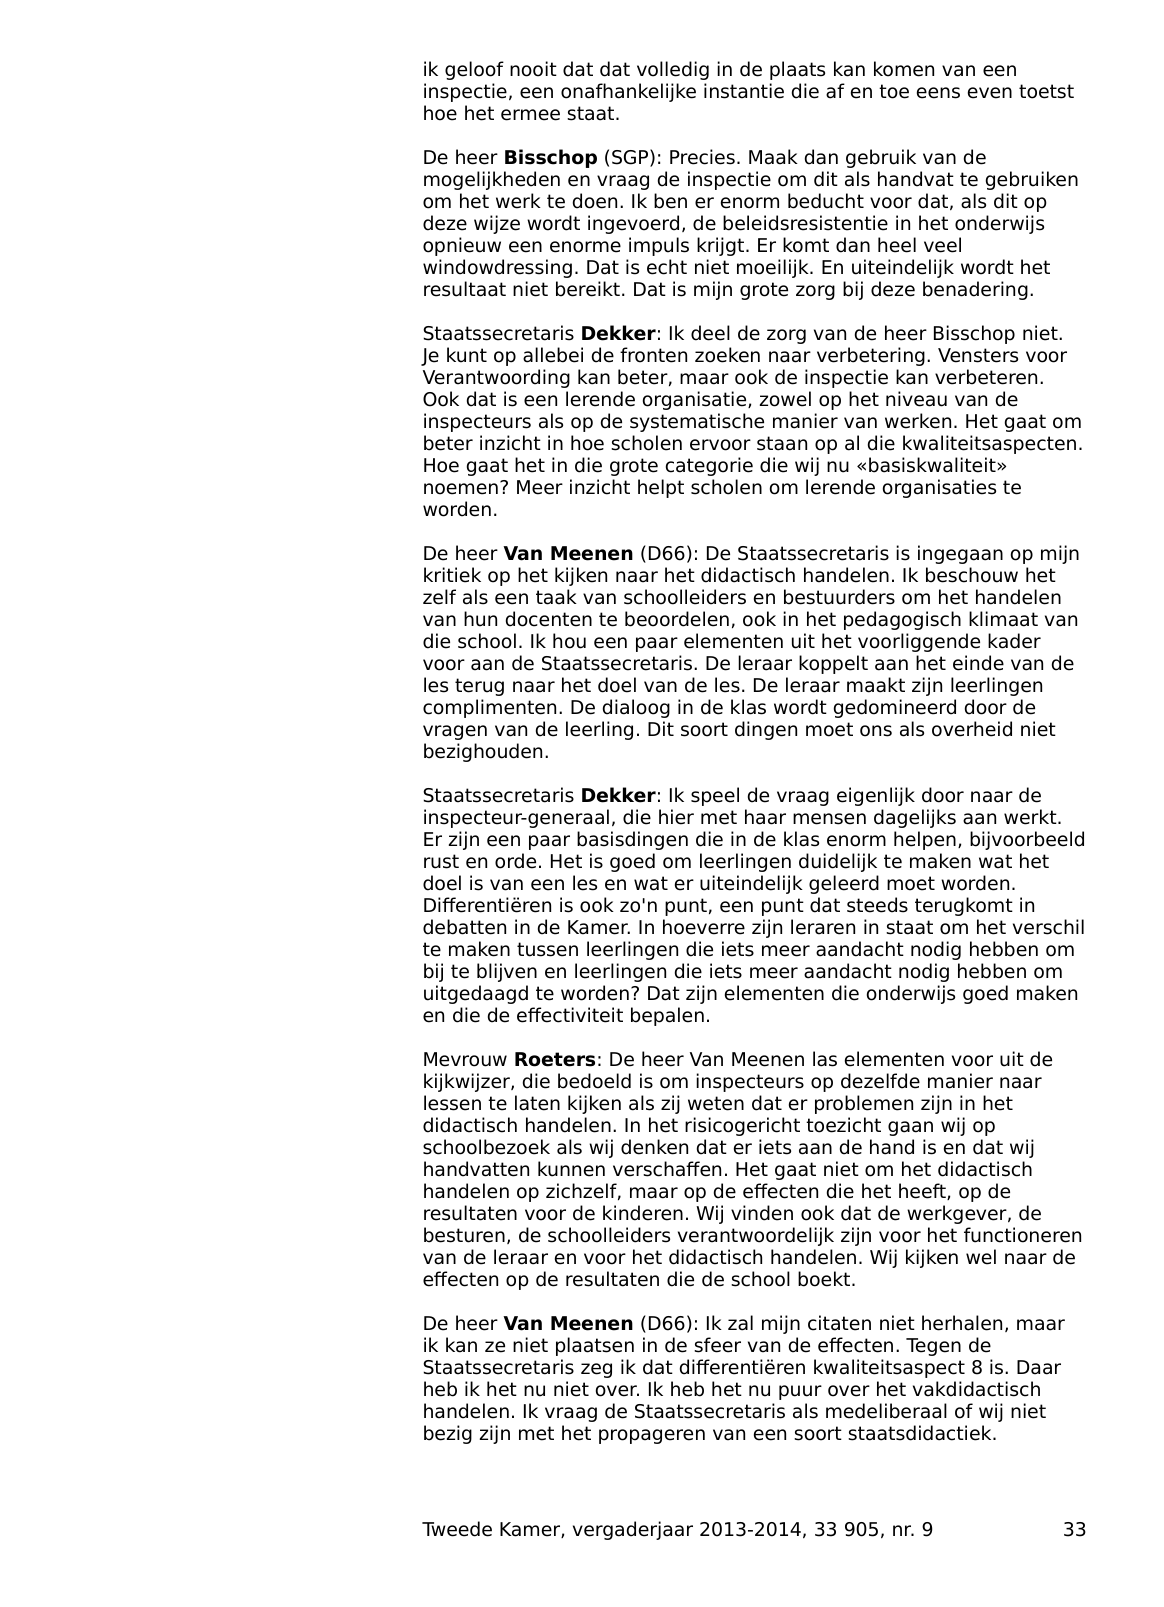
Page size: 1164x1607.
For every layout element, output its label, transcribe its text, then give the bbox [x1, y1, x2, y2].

text Staatssecretaris Dekker: Ik deel de zorg van de heer Bisschop niet. Je kunt op allebei de fronten zoeken naar verbetering. Vensters voor Verantwoording kan beter, maar ook de inspectie kan verbeteren. Ook dat is een lerende organisatie, zowel op het niveau van de inspecteurs als op de systematische manier van werken. Het gaat om beter inzicht in hoe scholen ervoor staan op al die kwaliteitsaspecten. Hoe gaat het in die grote categorie die wij nu «basiskwaliteit» noemen? Meer inzicht helpt scholen om lerende organisaties te worden. [422, 323, 1087, 521]
text Staatssecretaris Dekker: Ik speel de vraag eigenlijk door naar de inspecteur-generaal, die hier met haar mensen dagelijks aan werkt. Er zijn een paar basisdingen die in de klas enorm helpen, bijvoorbeeld rust en orde. Het is goed om leerlingen duidelijk te maken wat het doel is van een les en wat er uiteindelijk geleerd moet worden. Differentiëren is ook zo'n punt, een punt dat steeds terugkomt in debatten in de Kamer. In hoeverre zijn leraren in staat om het verschil te maken tussen leerlingen die iets meer aandacht nodig hebben om bij te blijven en leerlingen die iets meer aandacht nodig hebben om uitgedaagd te worden? Dat zijn elementen die onderwijs goed maken en die de effectiviteit bepalen. [422, 785, 1087, 1027]
text De heer Van Meenen (D66): De Staatssecretaris is ingegaan op mijn kritiek op het kijken naar het didactisch handelen. Ik beschouw het zelf als een taak van schoolleiders en bestuurders om het handelen van hun docenten te beoordelen, ook in het pedagogisch klimaat van die school. Ik hou een paar elementen uit het voorliggende kader voor aan de Staatssecretaris. De leraar koppelt aan het einde van de les terug naar het doel van de les. De leraar maakt zijn leerlingen complimenten. De dialoog in de klas wordt gedomineerd door de vragen van de leerling. Dit soort dingen moet ons als overheid niet bezighouden. [422, 543, 1087, 763]
text De heer Van Meenen (D66): Ik zal mijn citaten niet herhalen, maar ik kan ze niet plaatsen in de sfeer van de effecten. Tegen de Staatssecretaris zeg ik dat differentiëren kwaliteitsaspect 8 is. Daar heb ik het nu niet over. Ik heb het nu puur over het vakdidactisch handelen. Ik vraag de Staatssecretaris als medeliberaal of wij niet bezig zijn met het propageren van een soort staatsdidactiek. [422, 1313, 1087, 1445]
text Mevrouw Roeters: De heer Van Meenen las elementen voor uit de kijkwijzer, die bedoeld is om inspecteurs op dezelfde manier naar lessen te laten kijken als zij weten dat er problemen zijn in het didactisch handelen. In het risicogericht toezicht gaan wij op schoolbezoek als wij denken dat er iets aan de hand is en dat wij handvatten kunnen verschaffen. Het gaat niet om het didactisch handelen op zichzelf, maar op de effecten die het heeft, op de resultaten voor de kinderen. Wij vinden ook dat de werkgever, de besturen, de schoolleiders verantwoordelijk zijn voor het functioneren van de leraar en voor het didactisch handelen. Wij kijken wel naar de effecten op de resultaten die de school boekt. [422, 1049, 1087, 1291]
text ik geloof nooit dat dat volledig in de plaats kan komen van een inspectie, een onafhankelijke instantie die af en toe eens even toetst hoe het ermee staat. [422, 59, 1087, 125]
text De heer Bisschop (SGP): Precies. Maak dan gebruik van de mogelijkheden en vraag de inspectie om dit als handvat te gebruiken om het werk te doen. Ik ben er enorm beducht voor dat, als dit op deze wijze wordt ingevoerd, de beleidsresistentie in het onderwijs opnieuw een enorme impuls krijgt. Er komt dan heel veel windowdressing. Dat is echt niet moeilijk. En uiteindelijk wordt het resultaat niet bereikt. Dat is mijn grote zorg bij deze benadering. [422, 147, 1087, 301]
